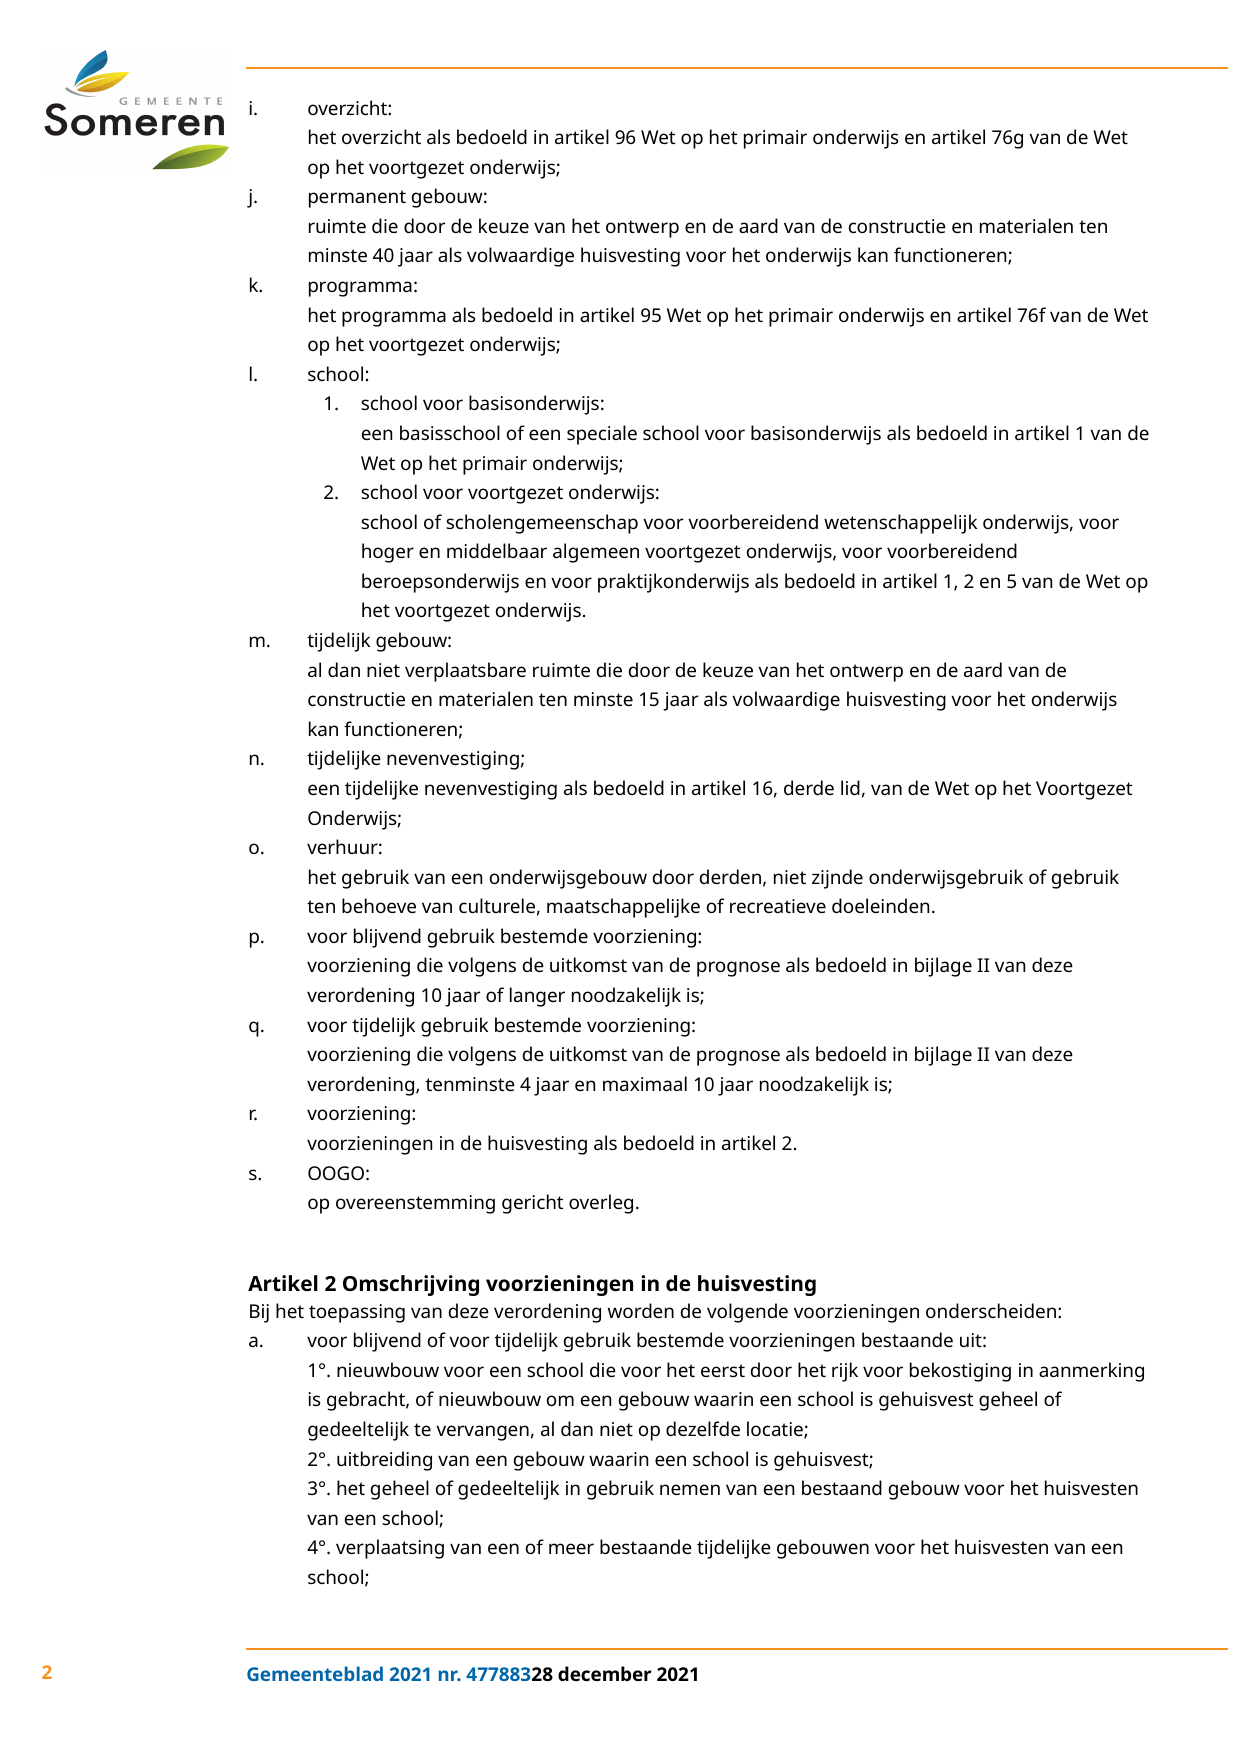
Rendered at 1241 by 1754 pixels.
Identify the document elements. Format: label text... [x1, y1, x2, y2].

list voorziening die volgens de uitkomst van de prognose als bedoeld in bijlage II van deze verordening 10 jaar of langer noodzakelijk is; [248, 953, 1152, 1008]
list het overzicht als bedoeld in artikel 96 Wet op het primair onderwijs en artikel 76g van de Wet op het voortgezet onderwijs; [248, 124, 1152, 180]
text Artikel 2 Omschrijving voorzieningen in de huisvesting [248, 1269, 1152, 1298]
list programma: [248, 272, 1152, 298]
list al dan niet verplaatsbare ruimte die door de keuze van het ontwerp en de aard van de constructie en materialen ten minste 15 jaar als volwaardige huisvesting voor het onderwijs kan functioneren; [248, 657, 1152, 742]
list permanent gebouw: [248, 183, 1152, 209]
text Bij het toepassing van deze verordening worden de volgende voorzieningen onderscheiden: [248, 1298, 1152, 1323]
list tijdelijk gebouw: [248, 627, 1152, 653]
list verhuur: [248, 834, 1152, 860]
list 4°. verplaatsing van een of meer bestaande tijdelijke gebouwen voor het huisvesten van een school; [248, 1534, 1152, 1590]
list op overeenstemming gericht overleg. [248, 1189, 1152, 1215]
list het programma als bedoeld in artikel 95 Wet op het primair onderwijs en artikel 76f van de Wet op het voortgezet onderwijs; [248, 302, 1152, 357]
list voor tijdelijk gebruik bestemde voorziening: [248, 1012, 1152, 1038]
list school: [248, 361, 1152, 387]
list tijdelijke nevenvestiging; [248, 746, 1152, 771]
list voorziening: [248, 1101, 1152, 1126]
list het gebruik van een onderwijsgebouw door derden, niet zijnde onderwijsgebruik of gebruik ten behoeve van culturele, maatschappelijke of recreatieve doeleinden. [248, 864, 1152, 919]
list een tijdelijke nevenvestiging als bedoeld in artikel 16, derde lid, van de Wet op het Voortgezet Onderwijs; [248, 775, 1152, 831]
list overzicht: [248, 95, 1152, 121]
list voorziening die volgens de uitkomst van de prognose als bedoeld in bijlage II van deze verordening, tenminste 4 jaar en maximaal 10 jaar noodzakelijk is; [248, 1041, 1152, 1097]
list school of scholengemeenschap voor voorbereidend wetenschappelijk onderwijs, voor hoger en middelbaar algemeen voortgezet onderwijs, voor voorbereidend beroepsonderwijs en voor praktijkonderwijs als bedoeld in artikel 1, 2 en 5 van de Wet op het voortgezet onderwijs. [323, 509, 1152, 623]
picture [41, 47, 231, 172]
list ruimte die door de keuze van het ontwerp en de aard van de constructie en materialen ten minste 40 jaar als volwaardige huisvesting voor het onderwijs kan functioneren; [248, 213, 1152, 268]
list school voor basisonderwijs: [323, 391, 1152, 416]
list een basisschool of een speciale school voor basisonderwijs als bedoeld in artikel 1 van de Wet op het primair onderwijs; [323, 420, 1152, 476]
list voorzieningen in de huisvesting als bedoeld in artikel 2. [248, 1130, 1152, 1156]
list OOGO: [248, 1160, 1152, 1186]
list 2°. uitbreiding van een gebouw waarin een school is gehuisvest; [248, 1446, 1152, 1471]
list 1°. nieuwbouw voor een school die voor het eerst door het rijk voor bekostiging in aanmerking is gebracht, of nieuwbouw om een gebouw waarin een school is gehuisvest geheel of gedeeltelijk te vervangen, al dan niet op dezelfde locatie; [248, 1357, 1152, 1442]
list school voor voortgezet onderwijs: [323, 479, 1152, 505]
list voor blijvend gebruik bestemde voorziening: [248, 923, 1152, 949]
list 3°. het geheel of gedeeltelijk in gebruik nemen van een bestaand gebouw voor het huisvesten van een school; [248, 1475, 1152, 1531]
list voor blijvend of voor tijdelijk gebruik bestemde voorzieningen bestaande uit: [248, 1327, 1152, 1353]
